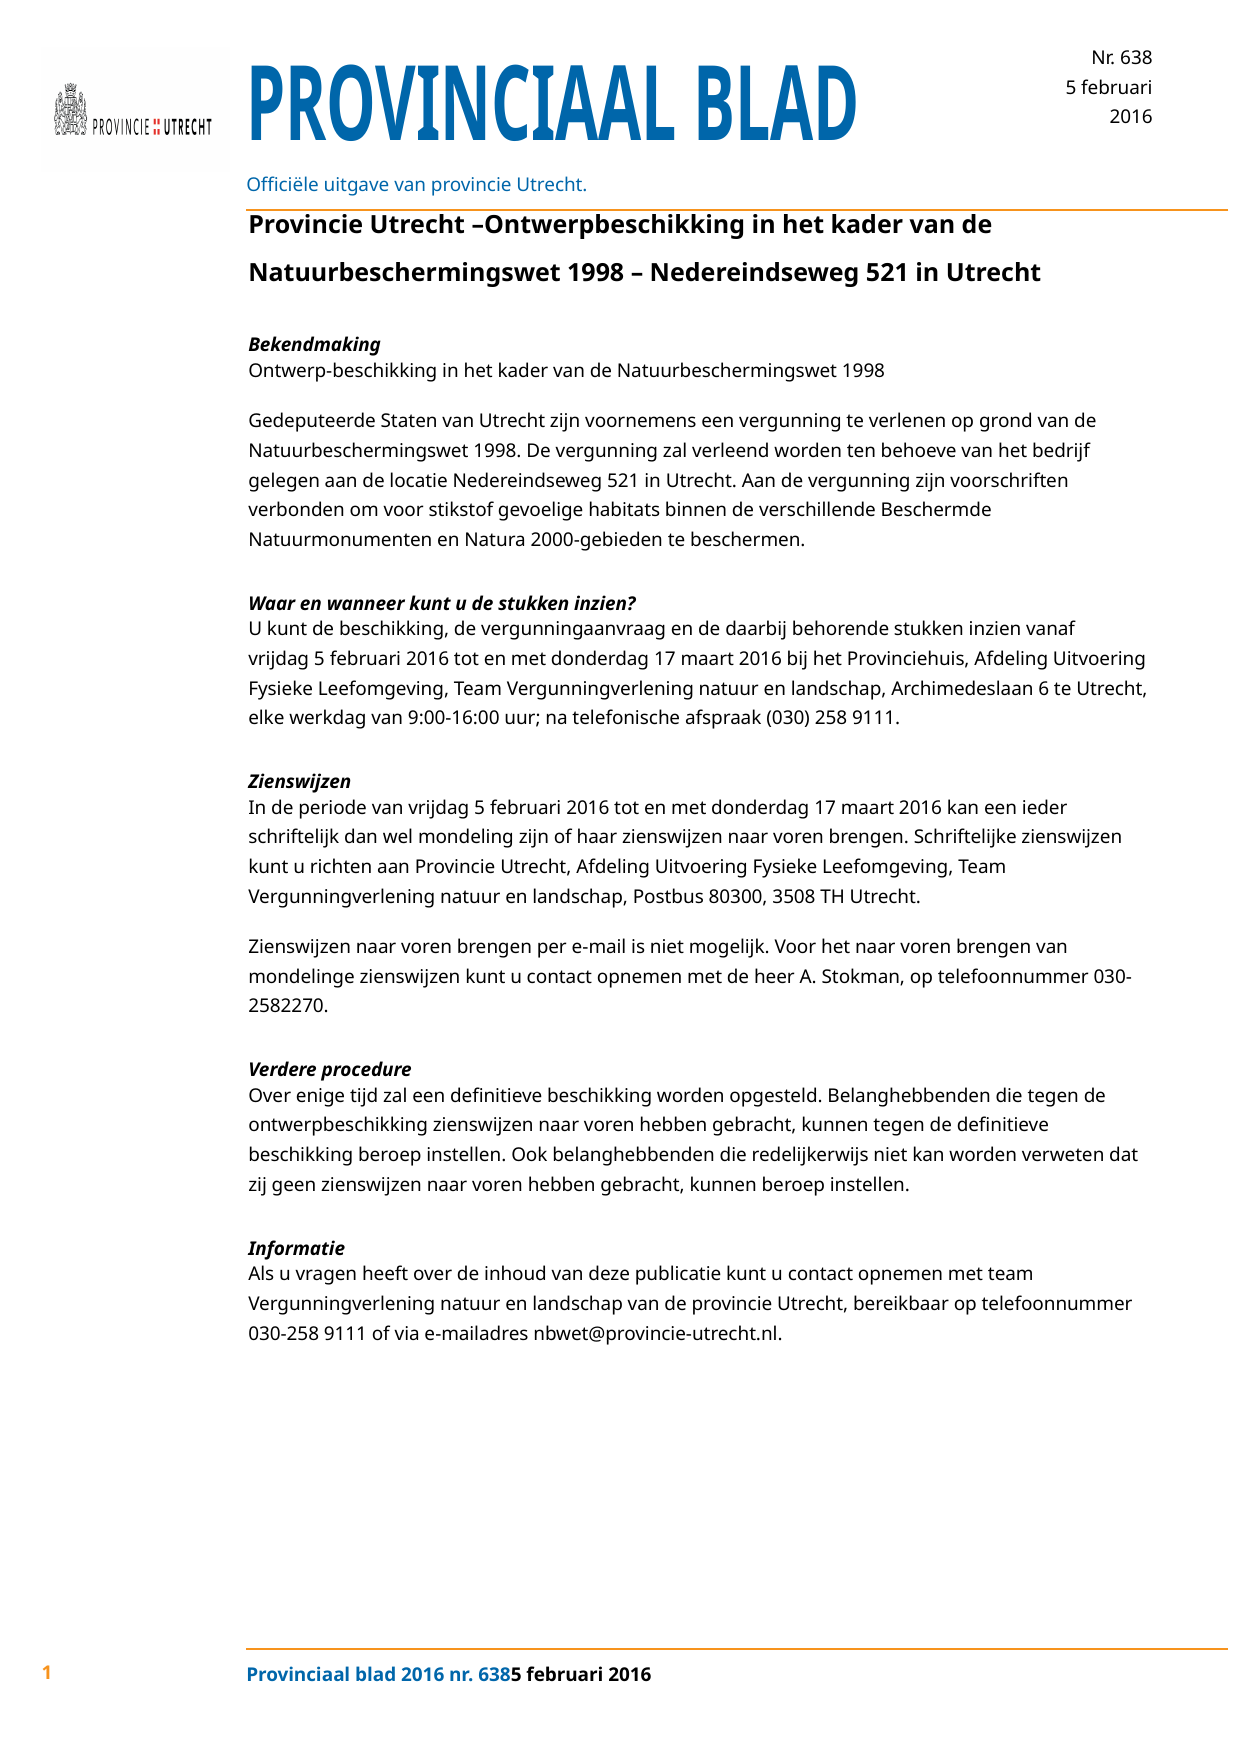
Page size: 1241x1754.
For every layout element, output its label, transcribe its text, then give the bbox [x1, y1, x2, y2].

text Ontwerp-beschikking in het kader van de Natuurbeschermingswet 1998 [248, 357, 1152, 383]
text Waar en wanneer kunt u de stukken inzien? [248, 590, 1152, 616]
text In de periode van vrijdag 5 februari 2016 tot en met donderdag 17 maart 2016 kan een ieder schriftelijk dan wel mondeling zijn of haar zienswijzen naar voren brengen. Schriftelijke zienswijzen kunt u richten aan Provincie Utrecht, Afdeling Uitvoering Fysieke Leefomgeving, Team Vergunningverlening natuur en landschap, Postbus 80300, 3508 TH Utrecht. [248, 794, 1152, 908]
text Zienswijzen [248, 768, 1152, 794]
picture [41, 47, 231, 172]
text Als u vragen heeft over de inhoud van deze publicatie kunt u contact opnemen met team Vergunningverlening natuur en landschap van de provincie Utrecht, bereikbaar op telefoonnummer 030-258 9111 of via e-mailadres nbwet@provincie-utrecht.nl. [248, 1261, 1152, 1345]
text Over enige tijd zal een definitieve beschikking worden opgesteld. Belanghebbenden die tegen de ontwerpbeschikking zienswijzen naar voren hebben gebracht, kunnen tegen de definitieve beschikking beroep instellen. Ook belanghebbenden die redelijkerwijs niet kan worden verweten dat zij geen zienswijzen naar voren hebben gebracht, kunnen beroep instellen. [248, 1082, 1152, 1197]
text Verdere procedure [248, 1056, 1152, 1082]
text Gedeputeerde Staten van Utrecht zijn voornemens een vergunning te verlenen op grond van de Natuurbeschermingswet 1998. De vergunning zal verleend worden ten behoeve van het bedrijf gelegen aan de locatie Nedereindseweg 521 in Utrecht. Aan de vergunning zijn voorschriften verbonden om voor stikstof gevoelige habitats binnen de verschillende Beschermde Natuurmonumenten en Natura 2000-gebieden te beschermen. [248, 408, 1152, 552]
text U kunt de beschikking, de vergunningaanvraag en de daarbij behorende stukken inzien vanaf vrijdag 5 februari 2016 tot en met donderdag 17 maart 2016 bij het Provinciehuis, Afdeling Uitvoering Fysieke Leefomgeving, Team Vergunningverlening natuur en landschap, Archimedeslaan 6 te Utrecht, elke werkdag van 9:00-16:00 uur; na telefonische afspraak (030) 258 9111. [248, 616, 1152, 730]
text Bekendmaking [248, 331, 1152, 357]
text Informatie [248, 1235, 1152, 1261]
text Zienswijzen naar voren brengen per e-mail is niet mogelijk. Voor het naar voren brengen van mondelinge zienswijzen kunt u contact opnemen met de heer A. Stokman, op telefoonnummer 030-2582270. [248, 933, 1152, 1018]
text Provincie Utrecht –Ontwerpbeschikking in het kader van de Natuurbeschermingswet 1998 – Nedereindseweg 521 in Utrecht [248, 211, 1152, 288]
